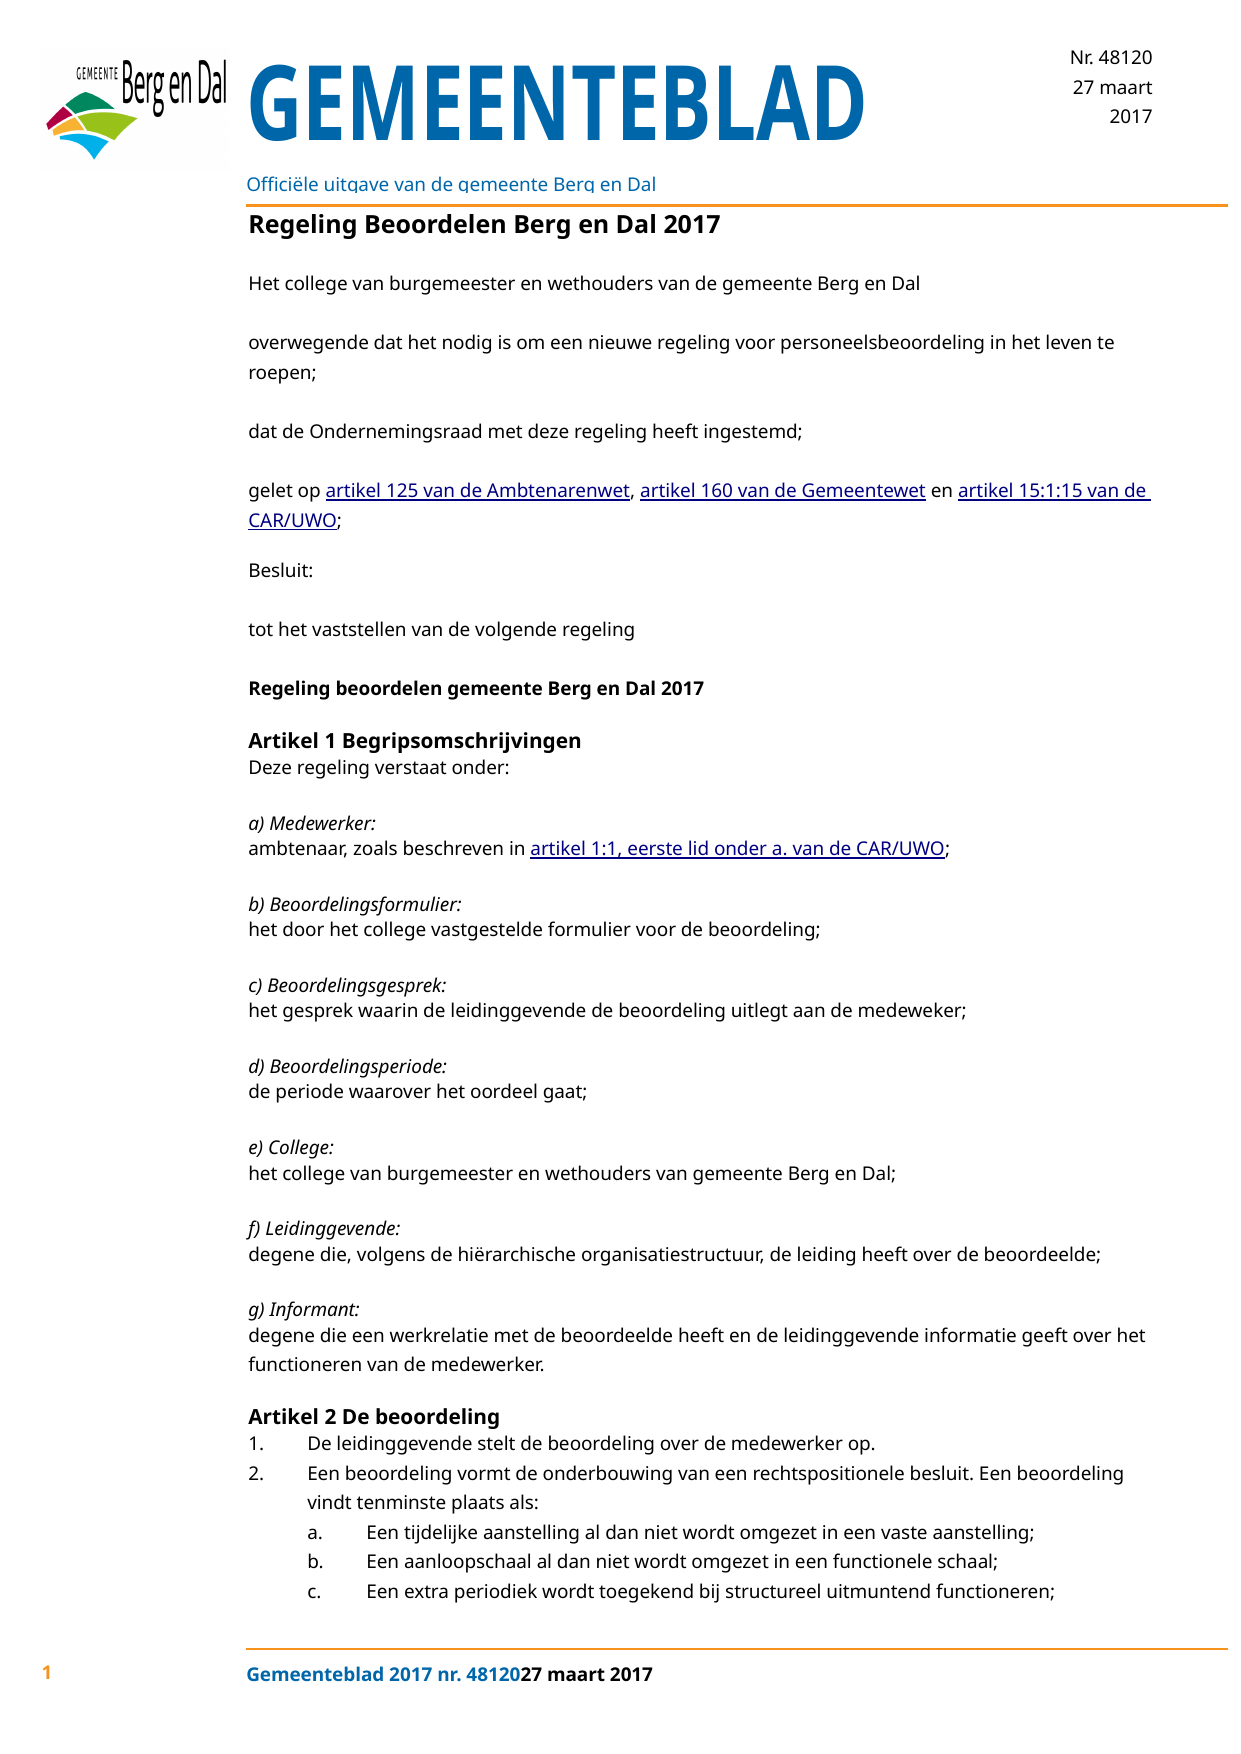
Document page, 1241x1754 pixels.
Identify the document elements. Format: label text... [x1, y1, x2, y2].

text overwegende dat het nodig is om een nieuwe regeling voor personeelsbeoordeling in het leven te roepen; [248, 329, 1152, 385]
text c) Beoordelingsgesprek: [248, 972, 1152, 998]
text f) Leidinggevende: [248, 1215, 1152, 1241]
text tot het vaststellen van de volgende regeling [248, 616, 1152, 642]
text dat de Ondernemingsraad met deze regeling heeft ingestemd; [248, 418, 1152, 444]
list Een extra periodiek wordt toegekend bij structureel uitmuntend functioneren; [307, 1578, 1152, 1604]
text het door het college vastgestelde formulier voor de beoordeling; [248, 917, 1152, 942]
text de periode waarover het oordeel gaat; [248, 1079, 1152, 1104]
text Deze regeling verstaat onder: [248, 754, 1152, 780]
list Een beoordeling vormt de onderbouwing van een rechtspositionele besluit. Een beoordeling vindt tenminste plaats als: [248, 1460, 1152, 1515]
text degene die een werkrelatie met de beoordeelde heeft en de leidinggevende informatie geeft over het functioneren van de medewerker. [248, 1322, 1152, 1377]
list Een tijdelijke aanstelling al dan niet wordt omgezet in een vaste aanstelling; [307, 1519, 1152, 1545]
text Regeling beoordelen gemeente Berg en Dal 2017 [248, 676, 1152, 701]
text ambtenaar, zoals beschreven in artikel 1:1, eerste lid onder a. van de CAR/UWO; [248, 836, 1152, 861]
list Een aanloopschaal al dan niet wordt omgezet in een functionele schaal; [307, 1548, 1152, 1574]
text gelet op artikel 125 van de Ambtenarenwet, artikel 160 van de Gemeentewet en artikel 15:1:15 van de CAR/UWO; [248, 477, 1152, 533]
text het gesprek waarin de leidinggevende de beoordeling uitlegt aan de medeweker; [248, 998, 1152, 1023]
list De leidinggevende stelt de beoordeling over de medewerker op. [248, 1430, 1152, 1456]
text het college van burgemeester en wethouders van gemeente Berg en Dal; [248, 1160, 1152, 1185]
text degene die, volgens de hiërarchische organisatiestructuur, de leiding heeft over de beoordeelde; [248, 1241, 1152, 1266]
text Het college van burgemeester en wethouders van de gemeente Berg en Dal [248, 270, 1152, 296]
picture [41, 47, 231, 172]
text b) Beoordelingsformulier: [248, 891, 1152, 917]
text g) Informant: [248, 1296, 1152, 1322]
text Besluit: [248, 557, 1152, 583]
text Artikel 1 Begripsomschrijvingen [248, 726, 1152, 754]
text a) Medewerker: [248, 810, 1152, 836]
text Regeling Beoordelen Berg en Dal 2017 [248, 207, 1152, 241]
text e) College: [248, 1134, 1152, 1160]
text Artikel 2 De beoordeling [248, 1402, 1152, 1430]
text d) Beoordelingsperiode: [248, 1053, 1152, 1079]
